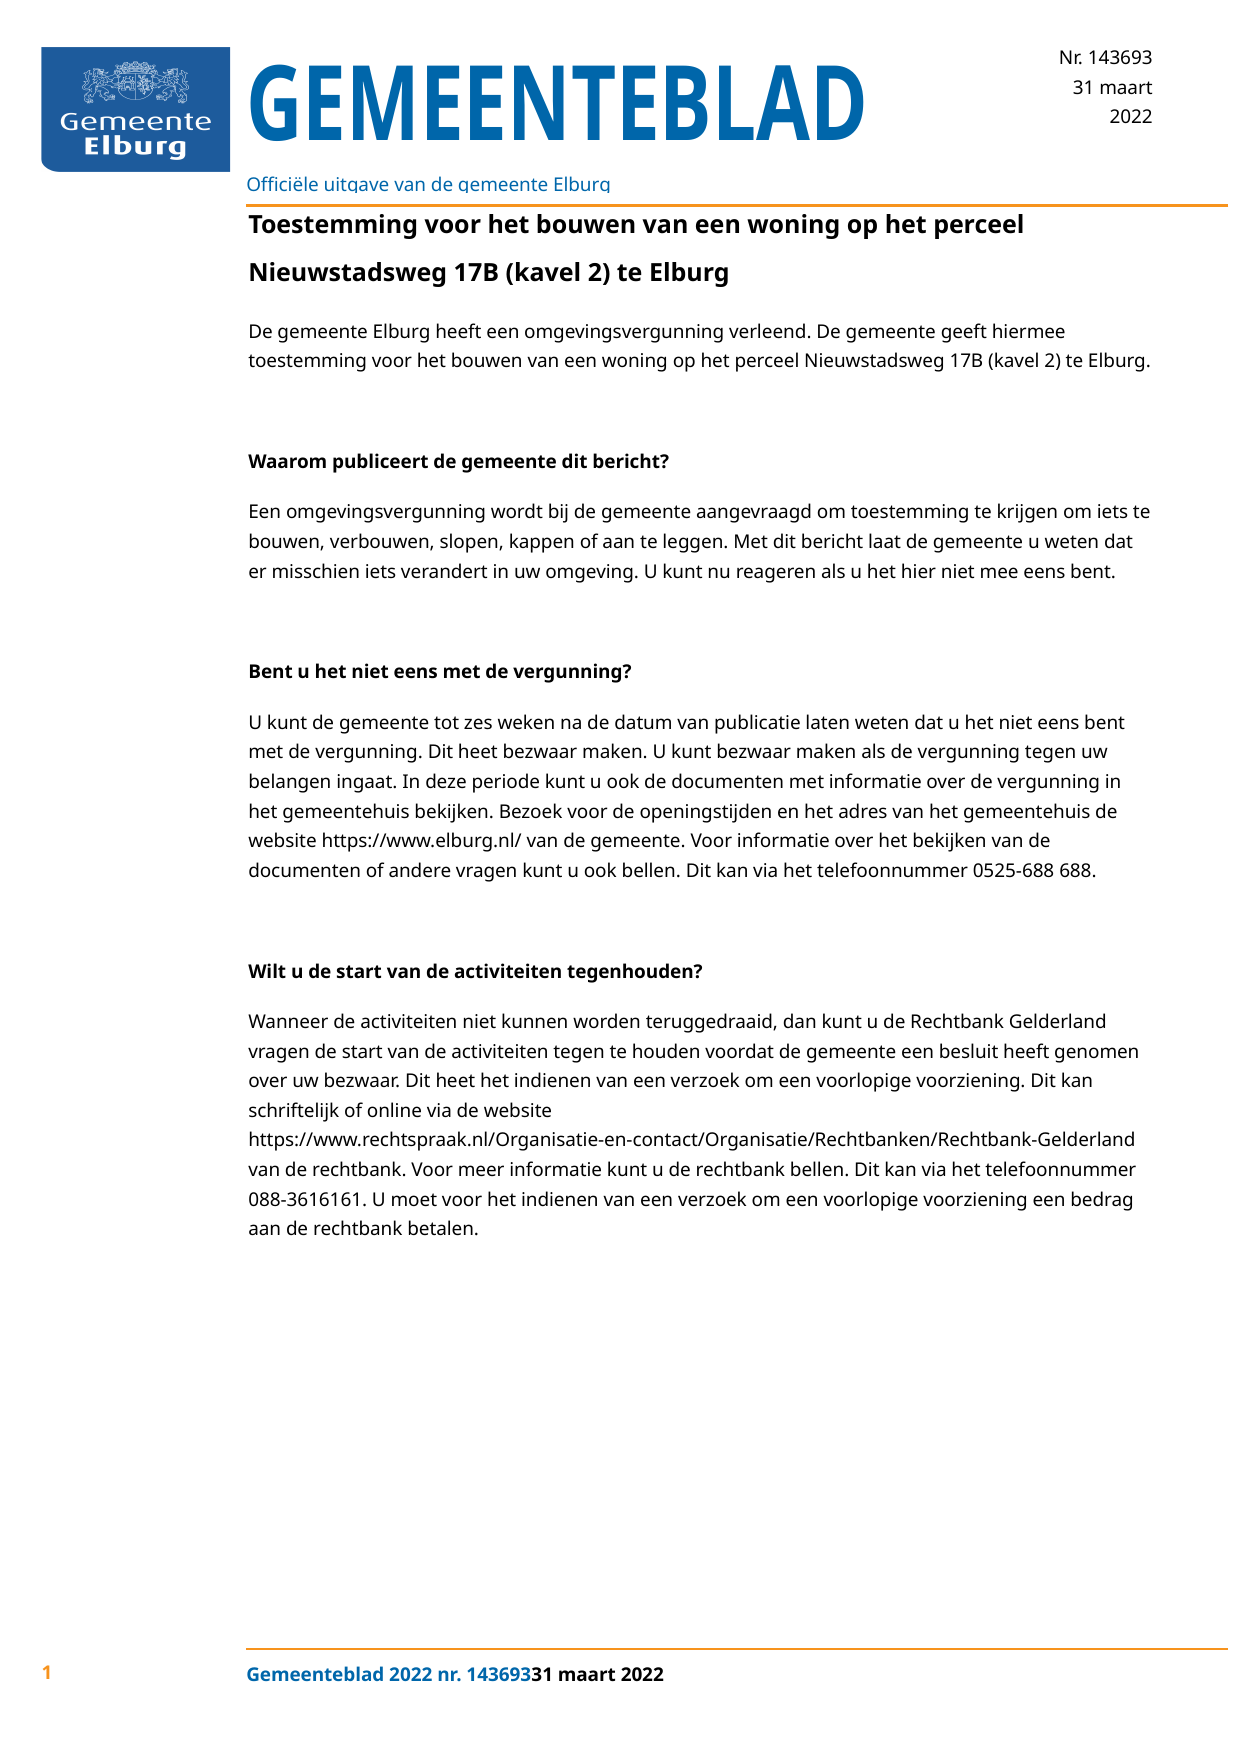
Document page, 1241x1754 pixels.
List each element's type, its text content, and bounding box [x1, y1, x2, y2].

picture [41, 47, 231, 172]
text U kunt de gemeente tot zes weken na de datum van publicatie laten weten dat u het niet eens bent met de vergunning. Dit heet bezwaar maken. U kunt bezwaar maken als de vergunning tegen uw belangen ingaat. In deze periode kunt u ook de documenten met informatie over de vergunning in het gemeentehuis bekijken. Bezoek voor de openingstijden en het adres van het gemeentehuis de website https://www.elburg.nl/ van de gemeente. Voor informatie over het bekijken van de documenten of andere vragen kunt u ook bellen. Dit kan via het telefoonnummer 0525-688 688. [248, 709, 1152, 883]
text Toestemming voor het bouwen van een woning op het perceel Nieuwstadsweg 17B (kavel 2) te Elburg [248, 207, 1152, 288]
text Wilt u de start van de activiteiten tegenhouden? [248, 958, 1152, 984]
text Een omgevingsvergunning wordt bij de gemeente aangevraagd om toestemming te krijgen om iets te bouwen, verbouwen, slopen, kappen of aan te leggen. Met dit bericht laat de gemeente u weten dat er misschien iets verandert in uw omgeving. U kunt nu reageren als u het hier niet mee eens bent. [248, 499, 1152, 584]
text Waarom publiceert de gemeente dit bericht? [248, 448, 1152, 474]
text Bent u het niet eens met de vergunning? [248, 659, 1152, 684]
text De gemeente Elburg heeft een omgevingsvergunning verleend. De gemeente geeft hiermee toestemming voor het bouwen van een woning op het perceel Nieuwstadsweg 17B (kavel 2) te Elburg. [248, 318, 1152, 373]
text Wanneer de activiteiten niet kunnen worden teruggedraaid, dan kunt u de Rechtbank Gelderland vragen de start van de activiteiten tegen te houden voordat de gemeente een besluit heeft genomen over uw bezwaar. Dit heet het indienen van een verzoek om een voorlopige voorziening. Dit kan schriftelijk of online via de website https://www.rechtspraak.nl/Organisatie-en-contact/Organisatie/Rechtbanken/Rechtbank-Gelderland van de rechtbank. Voor meer informatie kunt u de rechtbank bellen. Dit kan via het telefoonnummer 088-3616161. U moet voor het indienen van een verzoek om een voorlopige voorziening een bedrag aan de rechtbank betalen. [248, 1008, 1152, 1241]
